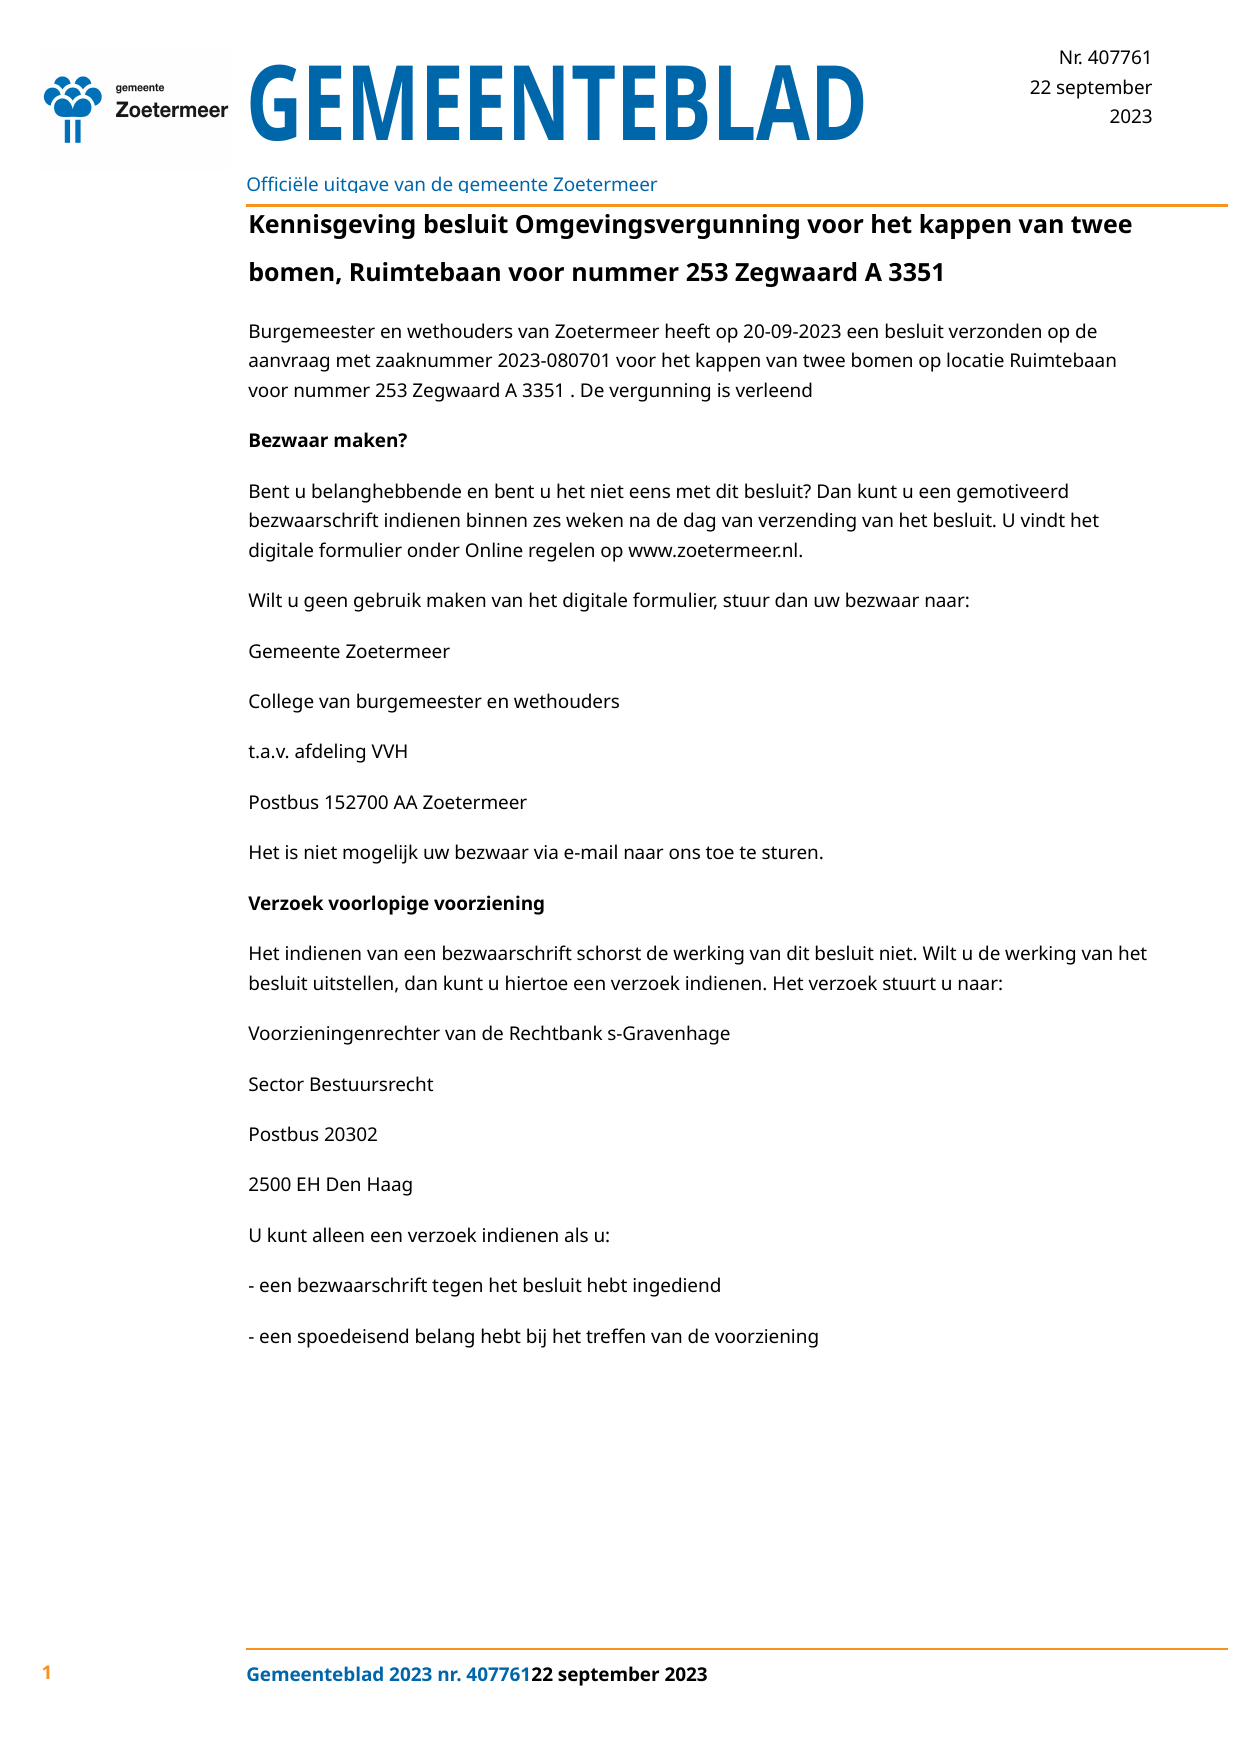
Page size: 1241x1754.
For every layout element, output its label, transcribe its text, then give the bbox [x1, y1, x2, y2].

text Bent u belanghebbende en bent u het niet eens met dit besluit? Dan kunt u een gemotiveerd bezwaarschrift indienen binnen zes weken na de dag van verzending van het besluit. U vindt het digitale formulier onder Online regelen op www.zoetermeer.nl. [248, 478, 1152, 563]
text Voorzieningenrechter van de Rechtbank s-Gravenhage [248, 1020, 1152, 1046]
text Kennisgeving besluit Omgevingsvergunning voor het kappen van twee bomen, Ruimtebaan voor nummer 253 Zegwaard A 3351 [248, 207, 1152, 288]
text Bezwaar maken? [248, 427, 1152, 453]
picture [41, 47, 231, 172]
text - een bezwaarschrift tegen het besluit hebt ingediend [248, 1272, 1152, 1298]
text Burgemeester en wethouders van Zoetermeer heeft op 20-09-2023 een besluit verzonden op de aanvraag met zaaknummer 2023-080701 voor het kappen van twee bomen op locatie Ruimtebaan voor nummer 253 Zegwaard A 3351 . De vergunning is verleend [248, 318, 1152, 403]
text t.a.v. afdeling VVH [248, 739, 1152, 764]
text - een spoedeisend belang hebt bij het treffen van de voorziening [248, 1323, 1152, 1349]
text U kunt alleen een verzoek indienen als u: [248, 1222, 1152, 1248]
text Het indienen van een bezwaarschrift schorst de werking van dit besluit niet. Wilt u de werking van het besluit uitstellen, dan kunt u hiertoe een verzoek indienen. Het verzoek stuurt u naar: [248, 940, 1152, 996]
text Verzoek voorlopige voorziening [248, 890, 1152, 916]
text Sector Bestuursrecht [248, 1071, 1152, 1097]
text Gemeente Zoetermeer [248, 638, 1152, 664]
text 2500 EH Den Haag [248, 1172, 1152, 1197]
text Wilt u geen gebruik maken van het digitale formulier, stuur dan uw bezwaar naar: [248, 587, 1152, 613]
text Het is niet mogelijk uw bezwaar via e-mail naar ons toe te sturen. [248, 839, 1152, 865]
text Postbus 20302 [248, 1121, 1152, 1147]
text College van burgemeester en wethouders [248, 688, 1152, 714]
text Postbus 152700 AA Zoetermeer [248, 789, 1152, 815]
